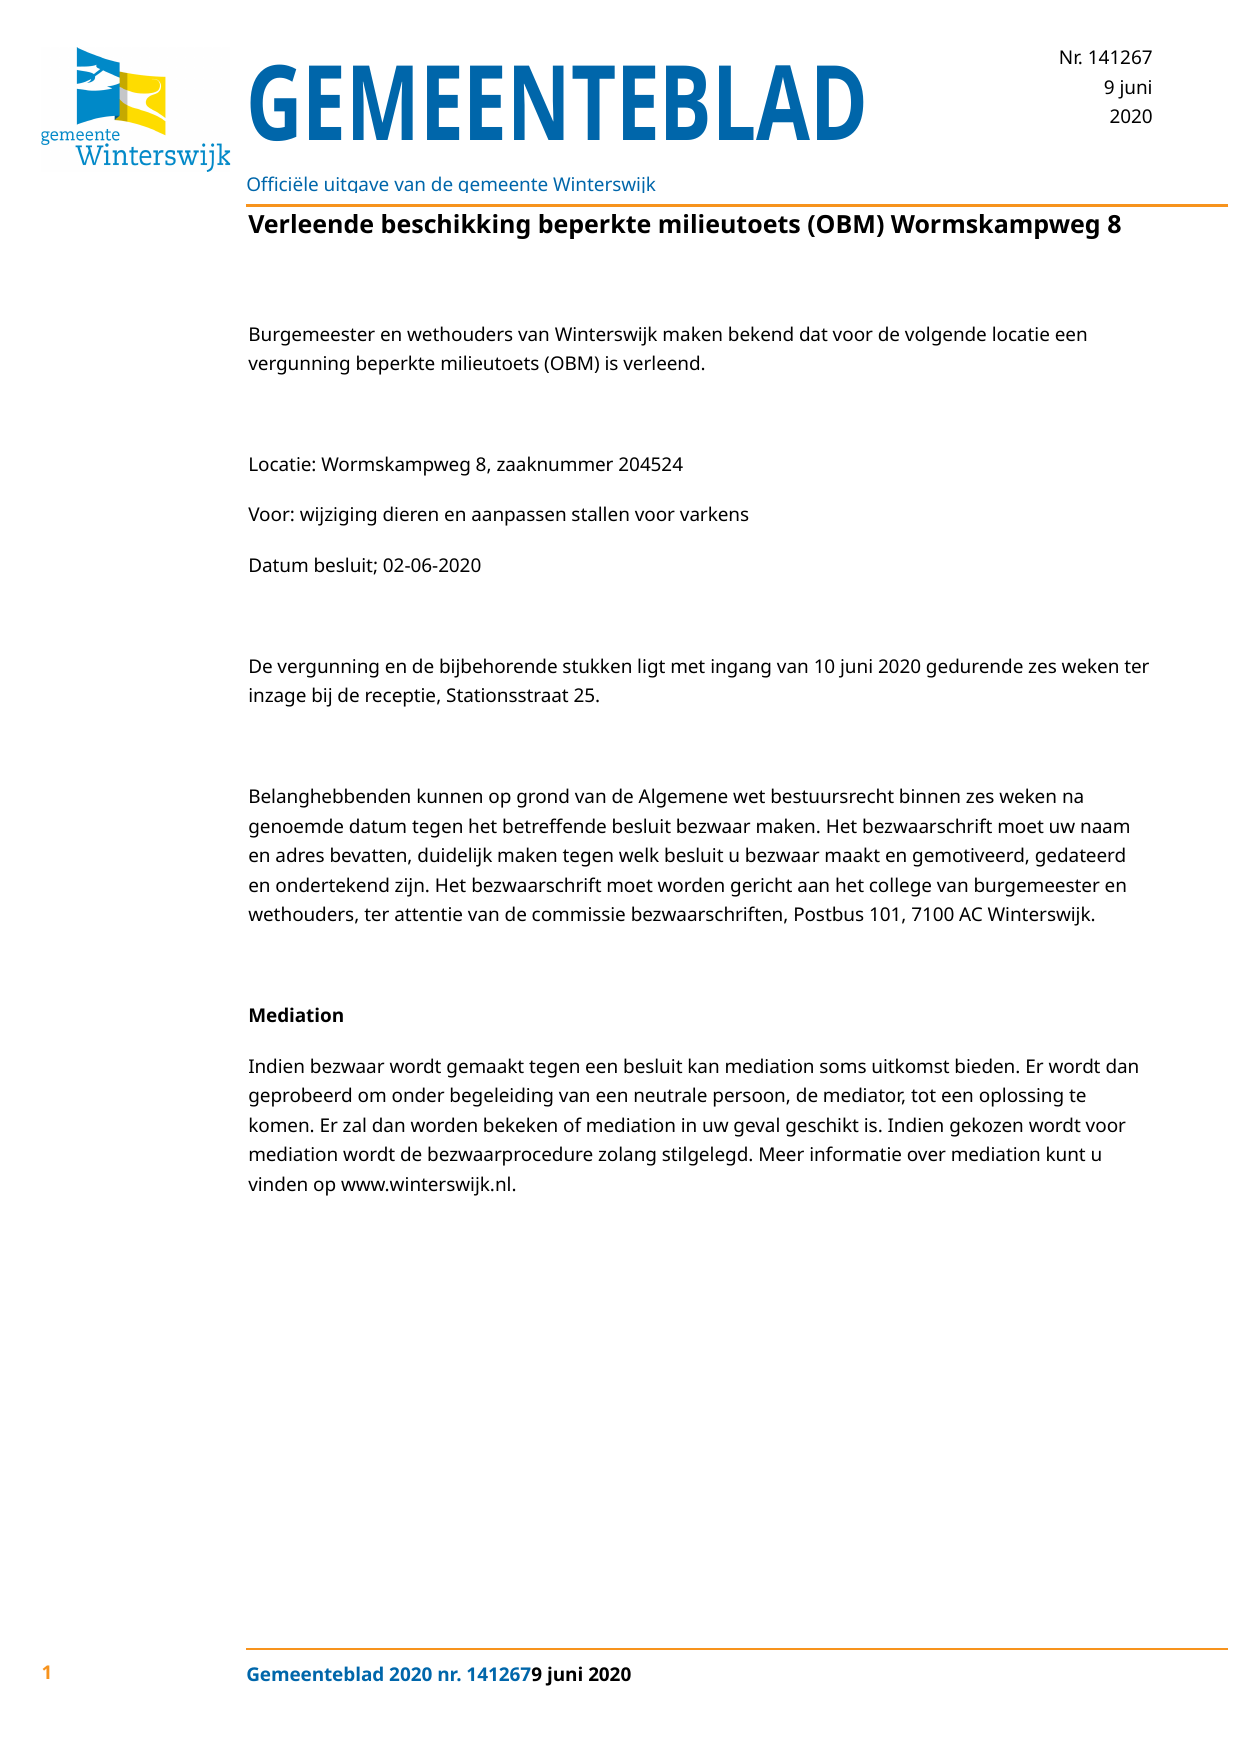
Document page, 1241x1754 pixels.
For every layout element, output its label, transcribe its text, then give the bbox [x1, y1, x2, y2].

picture [41, 47, 231, 172]
text Belanghebbenden kunnen op grond van de Algemene wet bestuursrecht binnen zes weken na genoemde datum tegen het betreffende besluit bezwaar maken. Het bezwaarschrift moet uw naam en adres bevatten, duidelijk maken tegen welk besluit u bezwaar maakt en gemotiveerd, gedateerd en ondertekend zijn. Het bezwaarschrift moet worden gericht aan het college van burgemeester en wethouders, ter attentie van de commissie bezwaarschriften, Postbus 101, 7100 AC Winterswijk. [248, 783, 1152, 927]
text Locatie: Wormskampweg 8, zaaknummer 204524 [248, 451, 1152, 477]
text Voor: wijziging dieren en aanpassen stallen voor varkens [248, 502, 1152, 527]
text Burgemeester en wethouders van Winterswijk maken bekend dat voor de volgende locatie een vergunning beperkte milieutoets (OBM) is verleend. [248, 321, 1152, 376]
text Datum besluit; 02-06-2020 [248, 552, 1152, 578]
text Mediation [248, 1002, 1152, 1028]
text De vergunning en de bijbehorende stukken ligt met ingang van 10 juni 2020 gedurende zes weken ter inzage bij de receptie, Stationsstraat 25. [248, 653, 1152, 708]
text Verleende beschikking beperkte milieutoets (OBM) Wormskampweg 8 [248, 207, 1152, 241]
text Indien bezwaar wordt gemaakt tegen een besluit kan mediation soms uitkomst bieden. Er wordt dan geprobeerd om onder begeleiding van een neutrale persoon, de mediator, tot een oplossing te komen. Er zal dan worden bekeken of mediation in uw geval geschikt is. Indien gekozen wordt voor mediation wordt de bezwaarprocedure zolang stilgelegd. Meer informatie over mediation kunt u vinden op www.winterswijk.nl. [248, 1053, 1152, 1197]
picture [225, 153, 231, 162]
